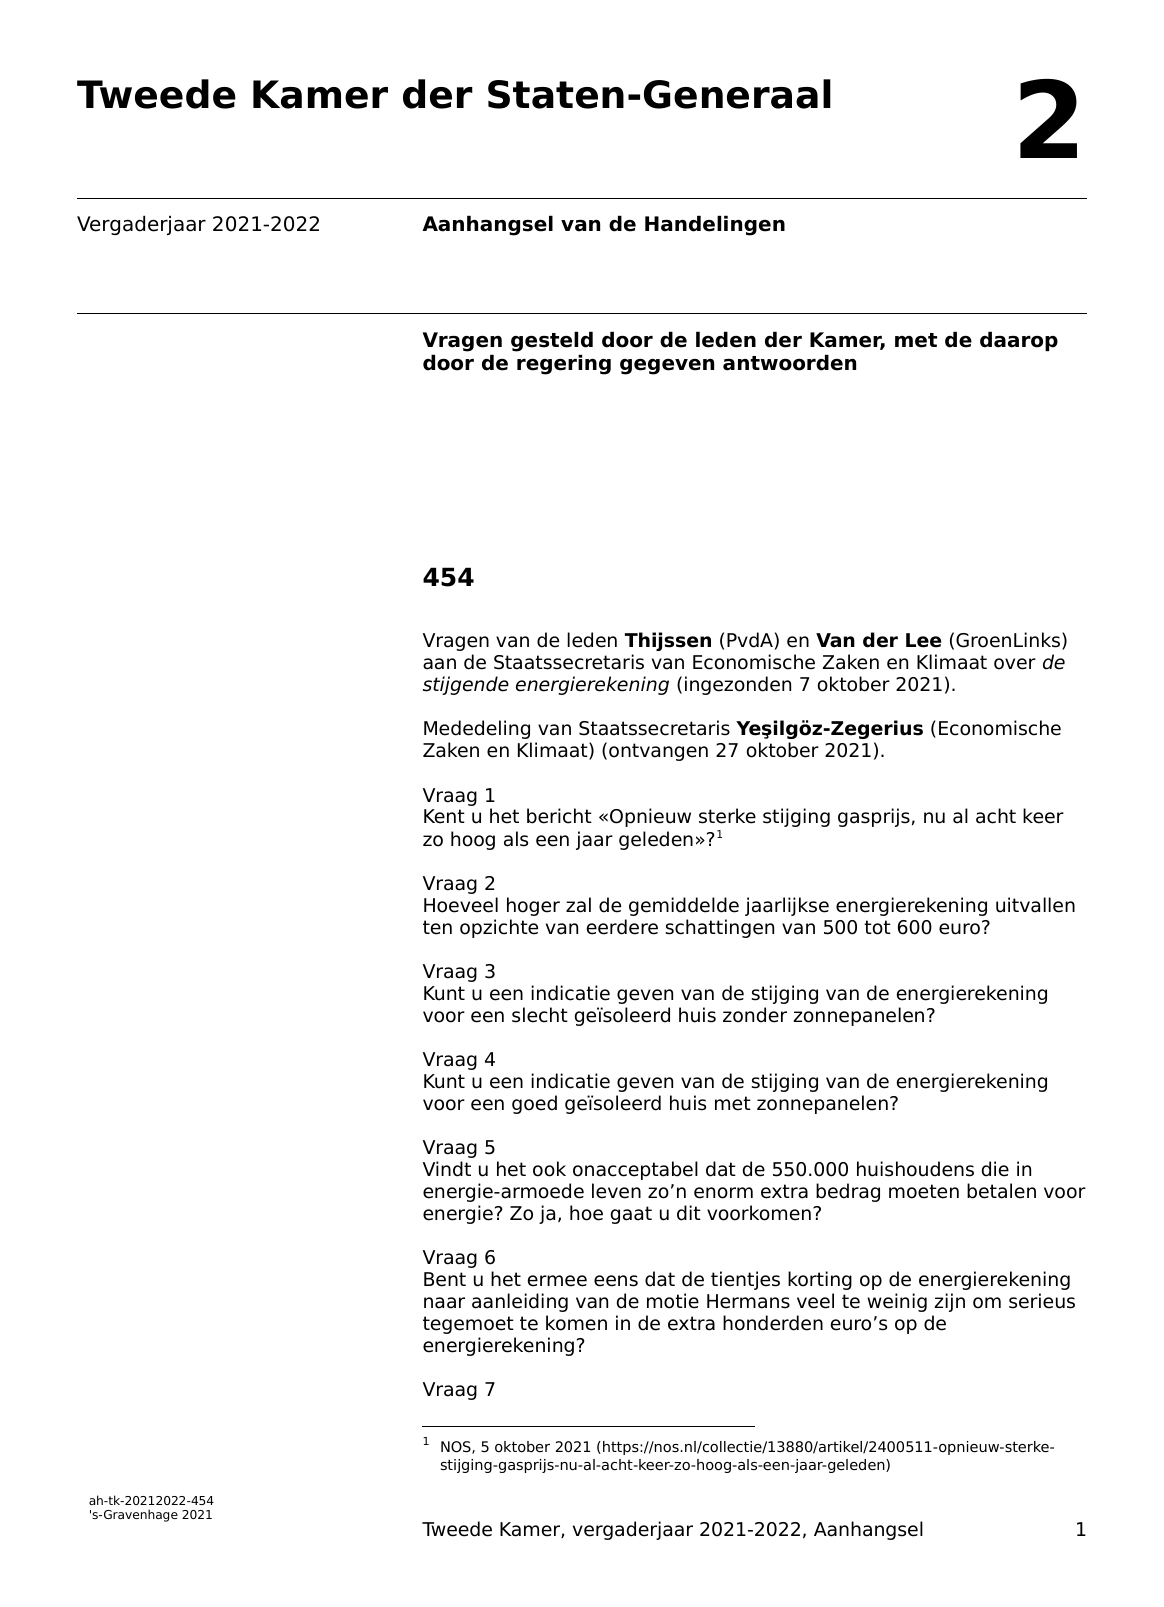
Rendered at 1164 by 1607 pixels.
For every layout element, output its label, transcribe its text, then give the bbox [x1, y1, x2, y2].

text Hoeveel hoger zal de gemiddelde jaarlijkse energierekening uitvallen ten opzichte van eerdere schattingen van 500 tot 600 euro? [422, 894, 1087, 938]
text Kunt u een indicatie geven van de stijging van de energierekening voor een slecht geïsoleerd huis zonder zonnepanelen? [422, 983, 1087, 1027]
text Vraag 6 [422, 1247, 1087, 1269]
text Vraag 5 [422, 1137, 1087, 1159]
text Vraag 3 [422, 961, 1087, 983]
text Kunt u een indicatie geven van de stijging van de energierekening voor een goed geïsoleerd huis met zonnepanelen? [422, 1071, 1087, 1115]
text Vraag 2 [422, 873, 1087, 894]
text Vraag 1 [422, 784, 1087, 806]
table_cell Vragen gesteld door de leden der Kamer, met de daarop door de regering gegeven antwoorden [422, 314, 1087, 375]
table_cell Aanhangsel van de Handelingen [422, 199, 1087, 313]
table_header Tweede Kamer der Staten-Generaal [77, 59, 886, 198]
text 454 [422, 563, 1087, 592]
text Vindt u het ook onacceptabel dat de 550.000 huishoudens die in energie-armoede leven zo’n enorm extra bedrag moeten betalen voor energie? Zo ja, hoe gaat u dit voorkomen? [422, 1159, 1087, 1225]
text Vraag 4 [422, 1049, 1087, 1071]
table_header 2 [886, 59, 1087, 198]
text ah-tk-20212022-454 [88, 1494, 323, 1508]
text NOS, 5 oktober 2021 (https://nos.nl/collectie/13880/artikel/2400511-opnieuw-sterke-stijging-gasprijs-nu-al-acht-keer-zo-hoog-als-een-jaar-geleden) [422, 1435, 1087, 1474]
text Mededeling van Staatssecretaris Yeşilgöz-Zegerius (Economische Zaken en Klimaat) (ontvangen 27 oktober 2021). [422, 718, 1087, 762]
text Bent u het ermee eens dat de tientjes korting op de energierekening naar aanleiding van de motie Hermans veel te weinig zijn om serieus tegemoet te komen in de extra honderden euro’s op de energierekening? [422, 1269, 1087, 1357]
text Vraag 7 [422, 1379, 1087, 1401]
text 's-Gravenhage 2021 [88, 1508, 323, 1522]
text Kent u het bericht «Opnieuw sterke stijging gasprijs, nu al acht keer zo hoog als een jaar geleden»? [422, 806, 1087, 850]
table_cell [77, 314, 422, 375]
table_cell Vergaderjaar 2021-2022 [77, 199, 422, 313]
text Vragen van de leden Thijssen (PvdA) en Van der Lee (GroenLinks) aan de Staatssecretaris van Economische Zaken en Klimaat over de stijgende energierekening (ingezonden 7 oktober 2021). [422, 630, 1087, 696]
